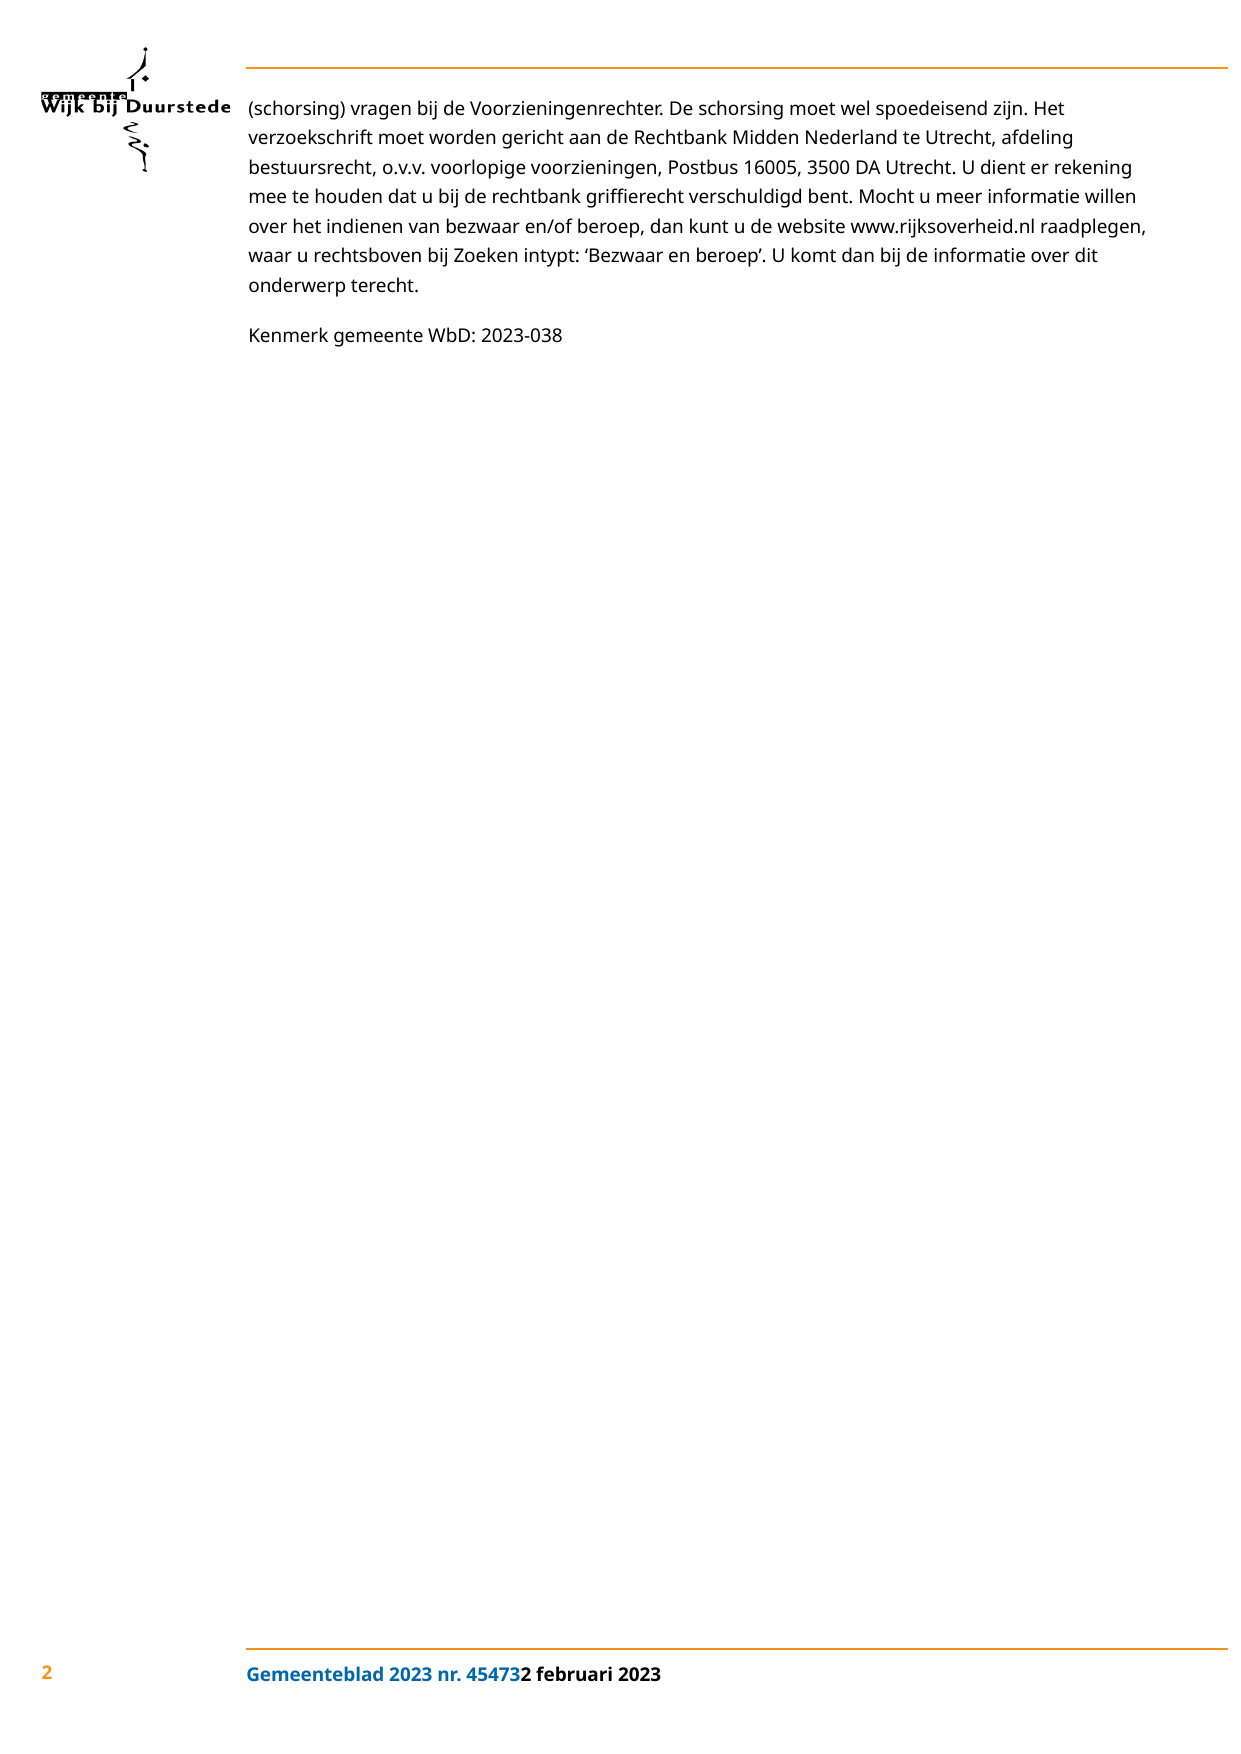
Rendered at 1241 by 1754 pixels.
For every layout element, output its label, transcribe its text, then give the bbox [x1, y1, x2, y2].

text (schorsing) vragen bij de Voorzieningenrechter. De schorsing moet wel spoedeisend zijn. Het verzoekschrift moet worden gericht aan de Rechtbank Midden Nederland te Utrecht, afdeling bestuursrecht, o.v.v. voorlopige voorzieningen, Postbus 16005, 3500 DA Utrecht. U dient er rekening mee te houden dat u bij de rechtbank griffierecht verschuldigd bent. Mocht u meer informatie willen over het indienen van bezwaar en/of beroep, dan kunt u de website www.rijksoverheid.nl raadplegen, waar u rechtsboven bij Zoeken intypt: ‘Bezwaar en beroep’. U komt dan bij de informatie over dit onderwerp terecht. [248, 95, 1152, 298]
picture [41, 47, 231, 172]
text Kenmerk gemeente WbD: 2023-038 [248, 323, 1152, 348]
